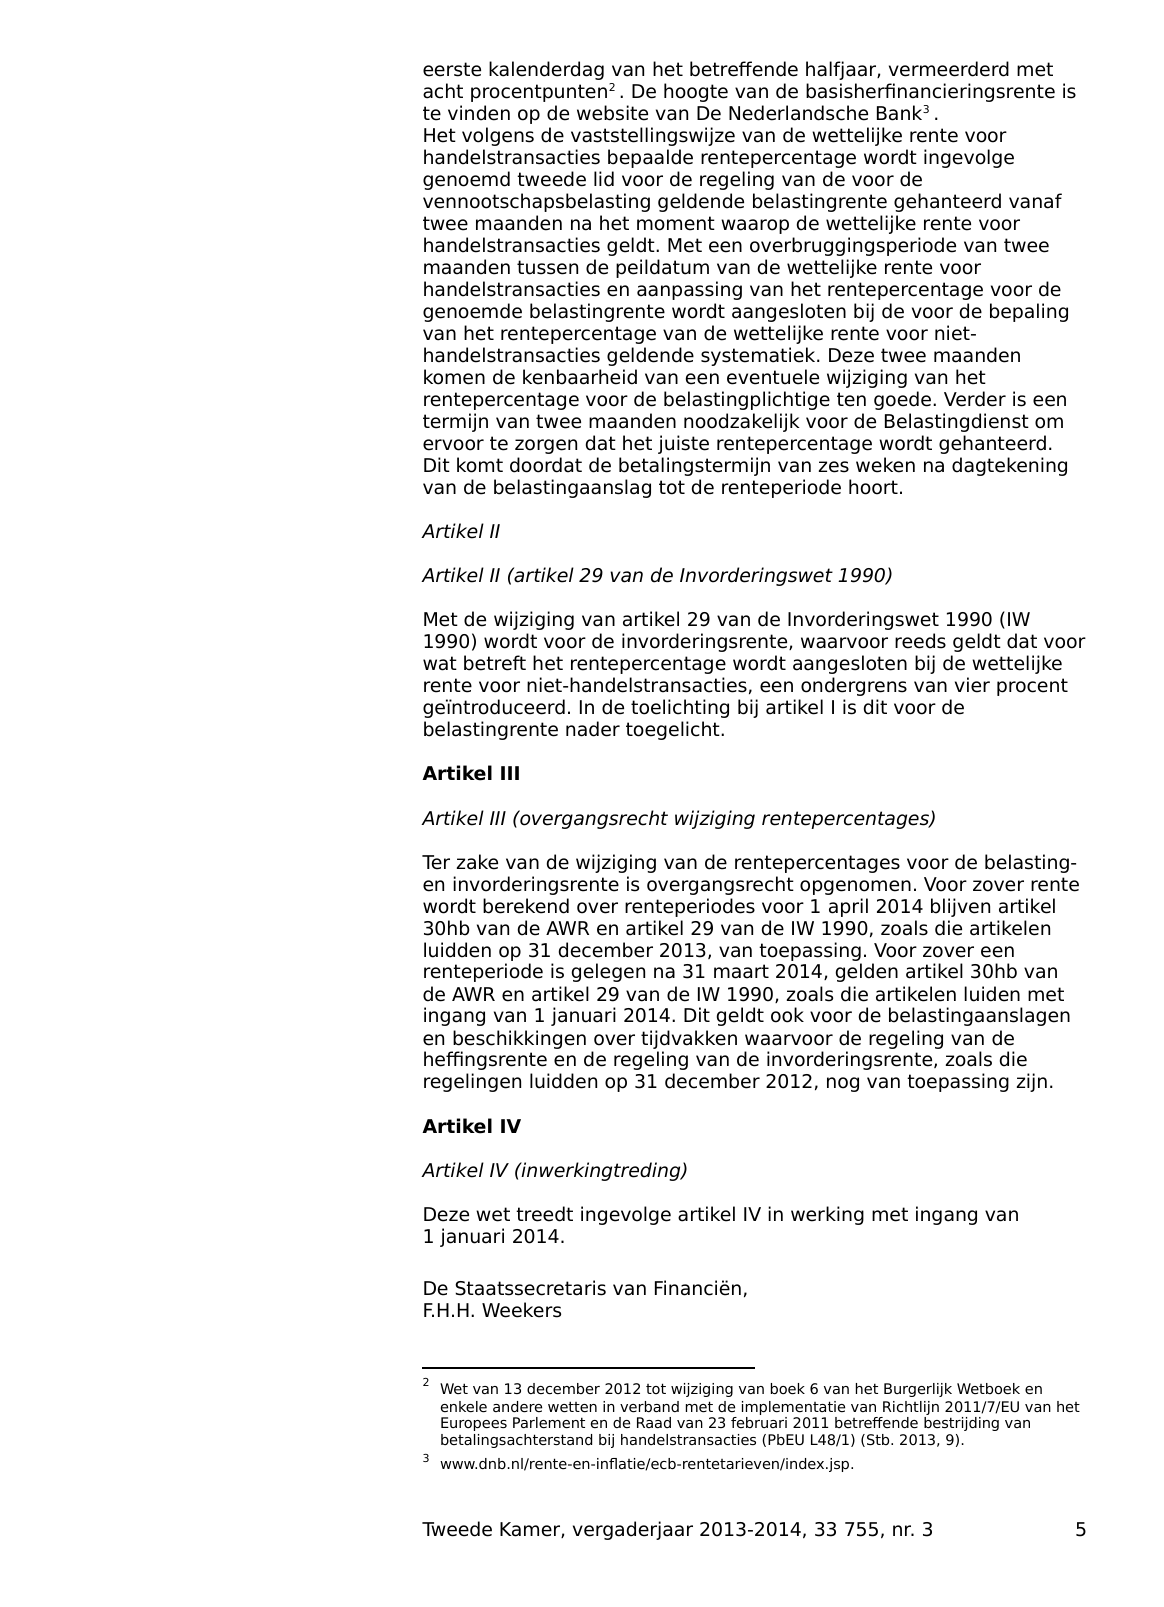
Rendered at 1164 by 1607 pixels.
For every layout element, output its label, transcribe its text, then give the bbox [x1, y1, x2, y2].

text De Staatssecretaris van Financiën, F.H.H. Weekers [422, 1278, 1087, 1322]
text Deze wet treedt ingevolge artikel IV in werking met ingang van 1 januari 2014. [422, 1204, 1087, 1248]
text www.dnb.nl/rente-en-inflatie/ecb-rentetarieven/index.jsp. [422, 1452, 1087, 1474]
text eerste kalenderdag van het betreffende halfjaar, vermeerderd met acht procentpunten. De hoogte van de basisherfinancieringsrente is te vinden op de website van De Nederlandsche Bank. [422, 59, 1087, 125]
subtitle Artikel II [422, 521, 1087, 543]
subtitle Artikel IV [422, 1116, 1087, 1137]
subtitle Artikel IV (inwerkingtreding) [422, 1160, 1087, 1182]
subtitle Artikel II (artikel 29 van de Invorderingswet 1990) [422, 565, 1087, 587]
subtitle Artikel III [422, 763, 1087, 785]
text Het volgens de vaststellingswijze van de wettelijke rente voor handelstransacties bepaalde rentepercentage wordt ingevolge genoemd tweede lid voor de regeling van de voor de vennootschapsbelasting geldende belastingrente gehanteerd vanaf twee maanden na het moment waarop de wettelijke rente voor handelstransacties geldt. Met een overbruggingsperiode van twee maanden tussen de peildatum van de wettelijke rente voor handelstransacties en aanpassing van het rentepercentage voor de genoemde belastingrente wordt aangesloten bij de voor de bepaling van het rentepercentage van de wettelijke rente voor niet-handelstransacties geldende systematiek. Deze twee maanden komen de kenbaarheid van een eventuele wijziging van het rentepercentage voor de belastingplichtige ten goede. Verder is een termijn van twee maanden noodzakelijk voor de Belastingdienst om ervoor te zorgen dat het juiste rentepercentage wordt gehanteerd. Dit komt doordat de betalingstermijn van zes weken na dagtekening van de belastingaanslag tot de renteperiode hoort. [422, 125, 1087, 499]
subtitle Artikel III (overgangsrecht wijziging rentepercentages) [422, 807, 1087, 829]
text Wet van 13 december 2012 tot wijziging van boek 6 van het Burgerlijk Wetboek en enkele andere wetten in verband met de implementatie van Richtlijn 2011/7/EU van het Europees Parlement en de Raad van 23 februari 2011 betreffende bestrijding van betalingsachterstand bij handelstransacties (PbEU L48/1) (Stb. 2013, 9). [422, 1377, 1087, 1449]
text Ter zake van de wijziging van de rentepercentages voor de belasting- en invorderingsrente is overgangsrecht opgenomen. Voor zover rente wordt berekend over renteperiodes voor 1 april 2014 blijven artikel 30hb van de AWR en artikel 29 van de IW 1990, zoals die artikelen luidden op 31 december 2013, van toepassing. Voor zover een renteperiode is gelegen na 31 maart 2014, gelden artikel 30hb van de AWR en artikel 29 van de IW 1990, zoals die artikelen luiden met ingang van 1 januari 2014. Dit geldt ook voor de belastingaanslagen en beschikkingen over tijdvakken waarvoor de regeling van de heffingsrente en de regeling van de invorderingsrente, zoals die regelingen luidden op 31 december 2012, nog van toepassing zijn. [422, 852, 1087, 1093]
text Met de wijziging van artikel 29 van de Invorderingswet 1990 (IW 1990) wordt voor de invorderingsrente, waarvoor reeds geldt dat voor wat betreft het rentepercentage wordt aangesloten bij de wettelijke rente voor niet-handelstransacties, een ondergrens van vier procent geïntroduceerd. In de toelichting bij artikel I is dit voor de belastingrente nader toegelicht. [422, 609, 1087, 741]
